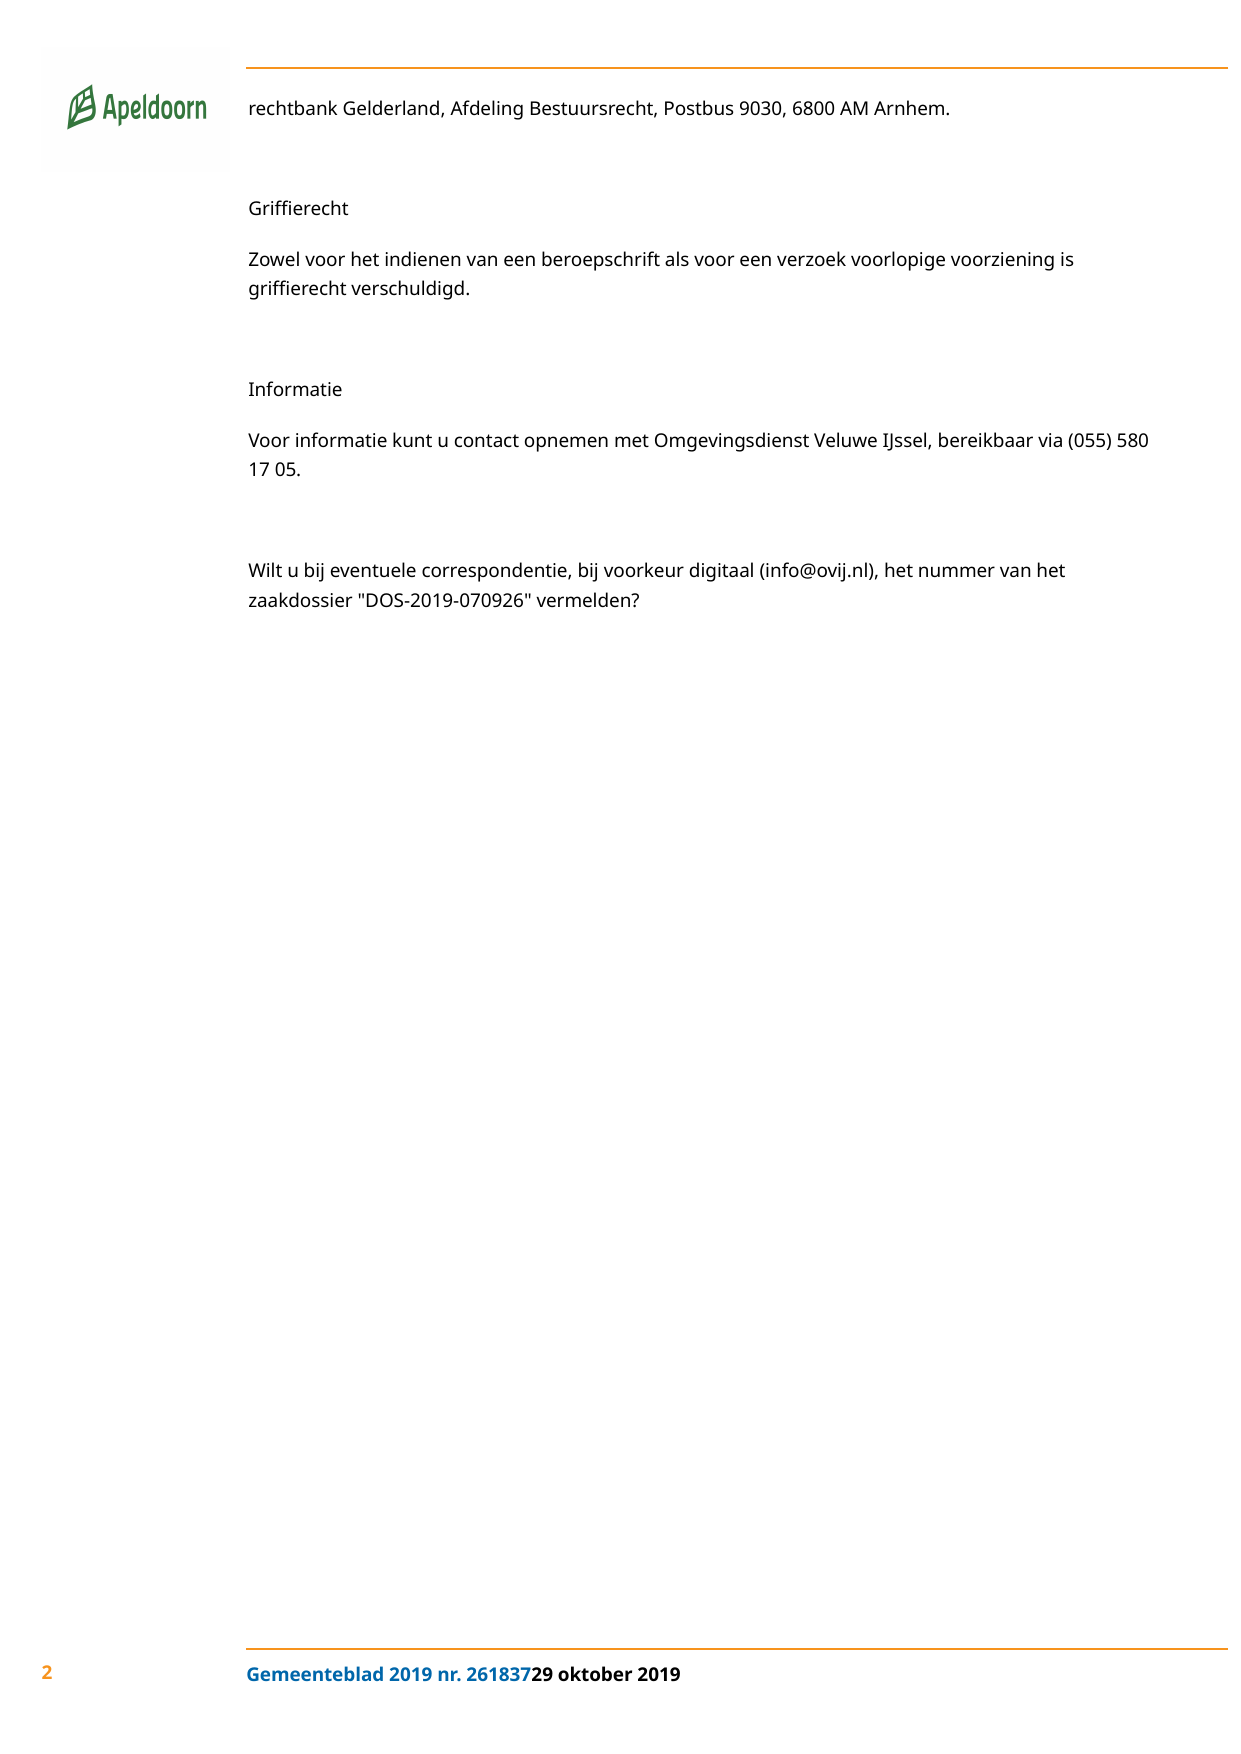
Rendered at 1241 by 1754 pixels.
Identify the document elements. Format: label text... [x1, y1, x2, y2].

text rechtbank Gelderland, Afdeling Bestuursrecht, Postbus 9030, 6800 AM Arnhem. [248, 95, 1152, 121]
text Wilt u bij eventuele correspondentie, bij voorkeur digitaal (info@ovij.nl), het nummer van het zaakdossier "DOS-2019-070926" vermelden? [248, 557, 1152, 613]
text Informatie [248, 376, 1152, 402]
text Voor informatie kunt u contact opnemen met Omgevingsdienst Veluwe IJssel, bereikbaar via (055) 580 17 05. [248, 427, 1152, 482]
text Griffierecht [248, 196, 1152, 221]
text Zowel voor het indienen van een beroepschrift als voor een verzoek voorlopige voorziening is griffierecht verschuldigd. [248, 246, 1152, 301]
picture [41, 47, 231, 172]
